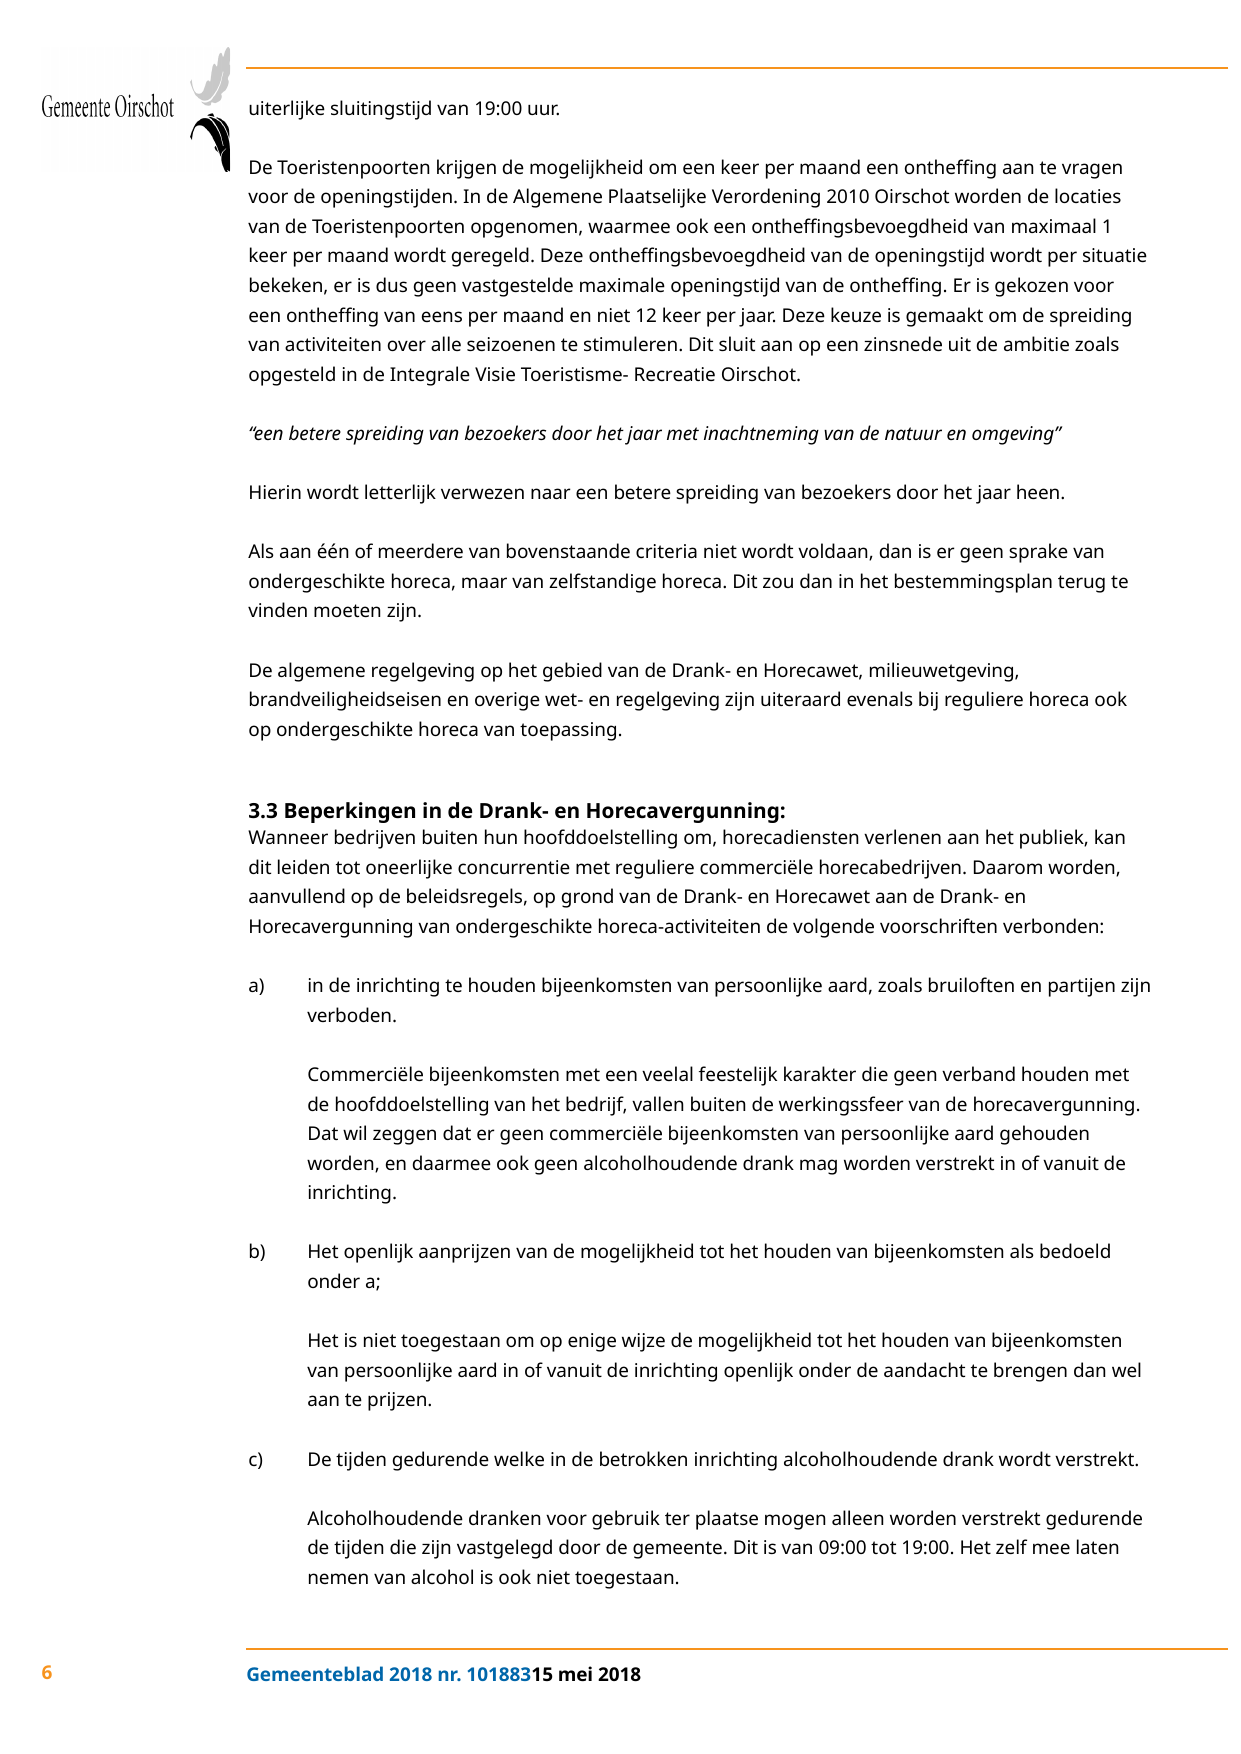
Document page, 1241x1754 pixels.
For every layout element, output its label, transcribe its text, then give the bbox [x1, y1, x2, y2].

text De algemene regelgeving op het gebied van de Drank- en Horecawet, milieuwetgeving, brandveiligheidseisen en overige wet- en regelgeving zijn uiteraard evenals bij reguliere horeca ook op ondergeschikte horeca van toepassing. [248, 657, 1152, 742]
text De Toeristenpoorten krijgen de mogelijkheid om een keer per maand een ontheffing aan te vragen voor de openingstijden. In de Algemene Plaatselijke Verordening 2010 Oirschot worden de locaties van de Toeristenpoorten opgenomen, waarmee ook een ontheffingsbevoegdheid van maximaal 1 keer per maand wordt geregeld. Deze ontheffingsbevoegdheid van de openingstijd wordt per situatie bekeken, er is dus geen vastgestelde maximale openingstijd van de ontheffing. Er is gekozen voor een ontheffing van eens per maand en niet 12 keer per jaar. Deze keuze is gemaakt om de spreiding van activiteiten over alle seizoenen te stimuleren. Dit sluit aan op een zinsnede uit de ambitie zoals opgesteld in de Integrale Visie Toeristisme- Recreatie Oirschot. [248, 154, 1152, 387]
list Het is niet toegestaan om op enige wijze de mogelijkheid tot het houden van bijeenkomsten van persoonlijke aard in of vanuit de inrichting openlijk onder de aandacht te brengen dan wel aan te prijzen. [248, 1327, 1152, 1412]
text “een betere spreiding van bezoekers door het jaar met inachtneming van de natuur en omgeving” [248, 420, 1152, 446]
text Wanneer bedrijven buiten hun hoofddoelstelling om, horecadiensten verlenen aan het publiek, kan dit leiden tot oneerlijke concurrentie met reguliere commerciële horecabedrijven. Daarom worden, aanvullend op de beleidsregels, op grond van de Drank- en Horecawet aan de Drank- en Horecavergunning van ondergeschikte horeca-activiteiten de volgende voorschriften verbonden: [248, 824, 1152, 939]
list in de inrichting te houden bijeenkomsten van persoonlijke aard, zoals bruiloften en partijen zijn verboden. [248, 972, 1152, 1028]
list De tijden gedurende welke in de betrokken inrichting alcoholhoudende drank wordt verstrekt. [248, 1446, 1152, 1471]
list Het openlijk aanprijzen van de mogelijkheid tot het houden van bijeenkomsten als bedoeld onder a; [248, 1239, 1152, 1294]
list Commerciële bijeenkomsten met een veelal feestelijk karakter die geen verband houden met de hoofddoelstelling van het bedrijf, vallen buiten de werkingssfeer van de horecavergunning. Dat wil zeggen dat er geen commerciële bijeenkomsten van persoonlijke aard gehouden worden, en daarmee ook geen alcoholhoudende drank mag worden verstrekt in of vanuit de inrichting. [248, 1061, 1152, 1205]
text Hierin wordt letterlijk verwezen naar een betere spreiding van bezoekers door het jaar heen. [248, 479, 1152, 505]
text 3.3 Beperkingen in de Drank- en Horecavergunning: [248, 796, 1152, 824]
text Als aan één of meerdere van bovenstaande criteria niet wordt voldaan, dan is er geen sprake van ondergeschikte horeca, maar van zelfstandige horeca. Dit zou dan in het bestemmingsplan terug te vinden moeten zijn. [248, 538, 1152, 623]
picture [41, 47, 231, 172]
list Alcoholhoudende dranken voor gebruik ter plaatse mogen alleen worden verstrekt gedurende de tijden die zijn vastgelegd door de gemeente. Dit is van 09:00 tot 19:00. Het zelf mee laten nemen van alcohol is ook niet toegestaan. [248, 1505, 1152, 1590]
text uiterlijke sluitingstijd van 19:00 uur. [248, 95, 1152, 121]
